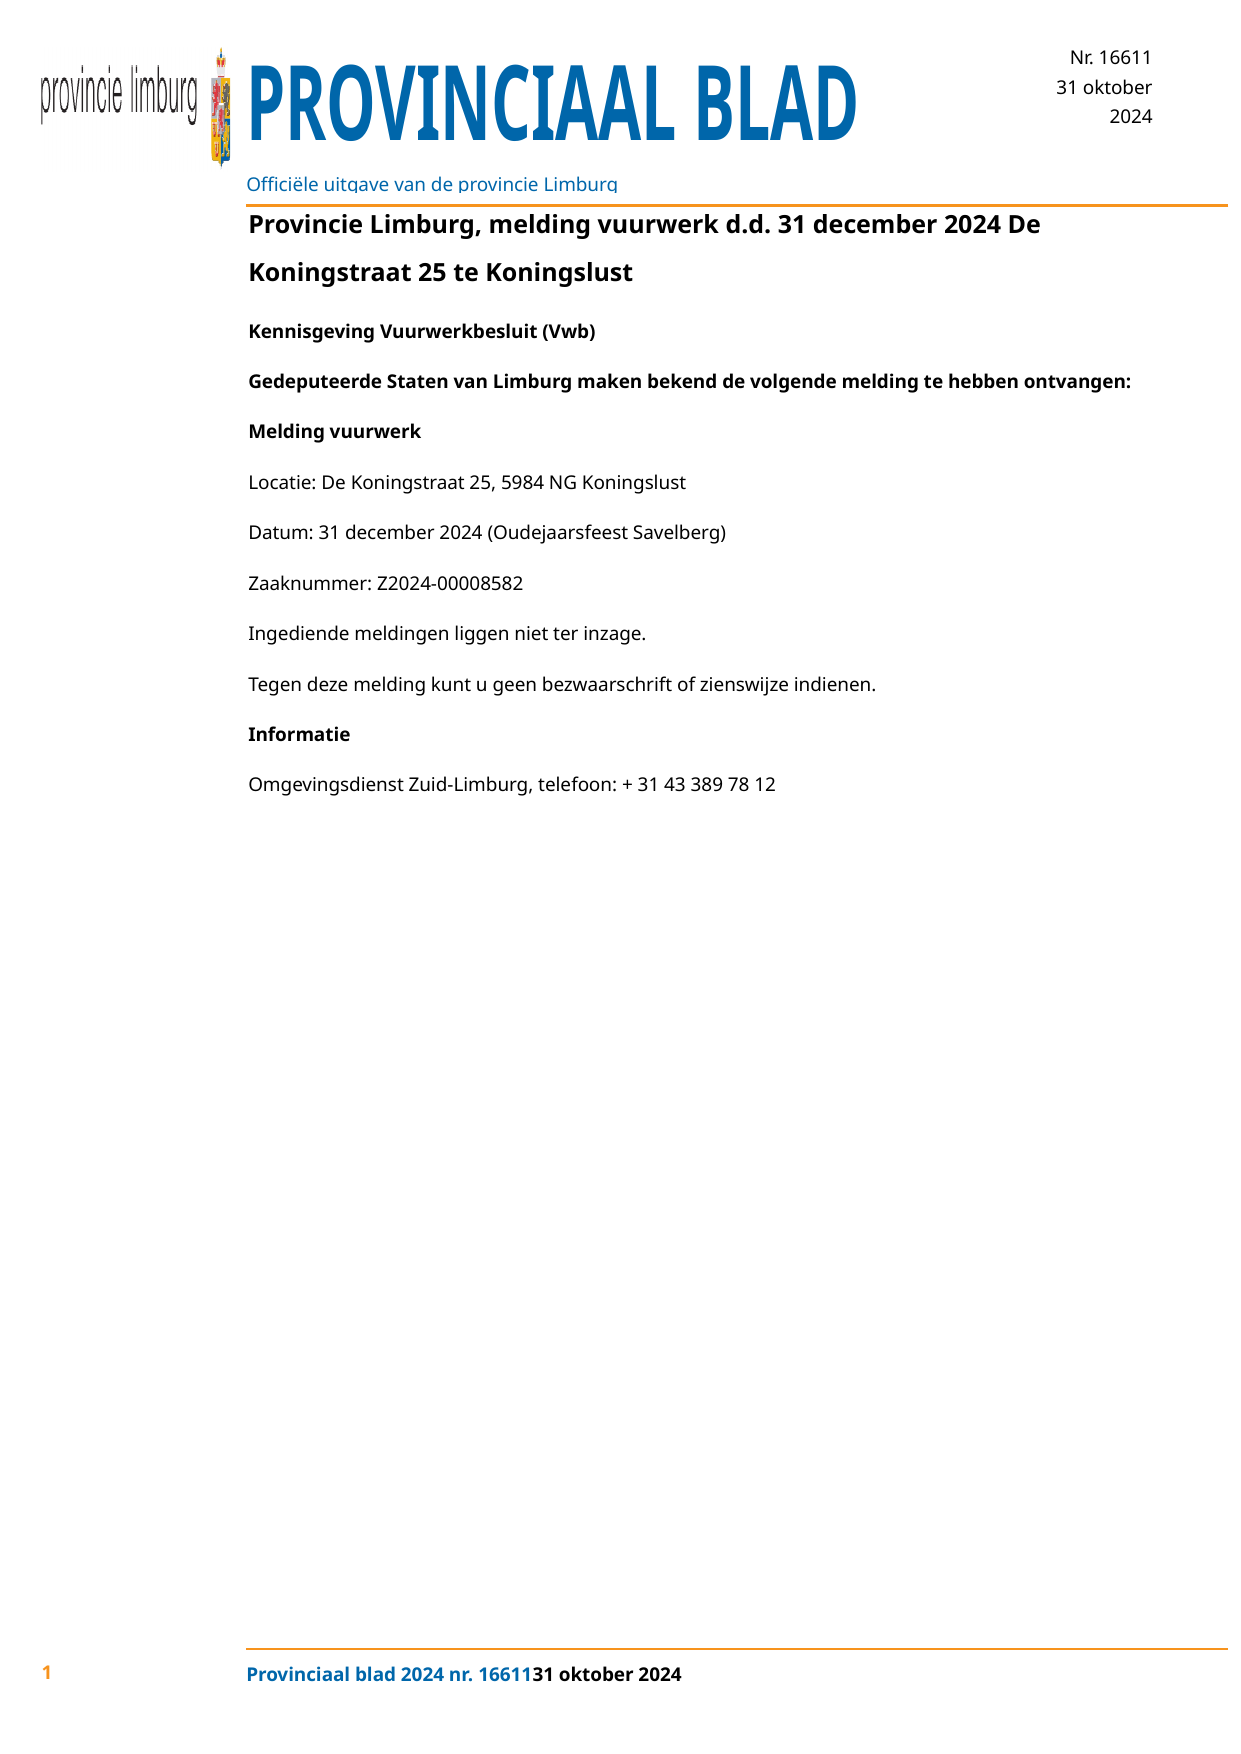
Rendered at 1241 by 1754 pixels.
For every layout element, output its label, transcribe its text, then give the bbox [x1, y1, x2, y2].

text Provincie Limburg, melding vuurwerk d.d. 31 december 2024 De Koningstraat 25 te Koningslust [248, 207, 1152, 288]
text Gedeputeerde Staten van Limburg maken bekend de volgende melding te hebben ontvangen: [248, 368, 1152, 394]
text Informatie [248, 721, 1152, 747]
text Datum: 31 december 2024 (Oudejaarsfeest Savelberg) [248, 519, 1152, 545]
text Zaaknummer: Z2024-00008582 [248, 570, 1152, 596]
text Locatie: De Koningstraat 25, 5984 NG Koningslust [248, 469, 1152, 495]
text Melding vuurwerk [248, 419, 1152, 444]
text Ingediende meldingen liggen niet ter inzage. [248, 620, 1152, 646]
text Omgevingsdienst Zuid-Limburg, telefoon: + 31 43 389 78 12 [248, 772, 1152, 797]
text Kennisgeving Vuurwerkbesluit (Vwb) [248, 318, 1152, 344]
text Tegen deze melding kunt u geen bezwaarschrift of zienswijze indienen. [248, 671, 1152, 697]
picture [41, 47, 231, 172]
